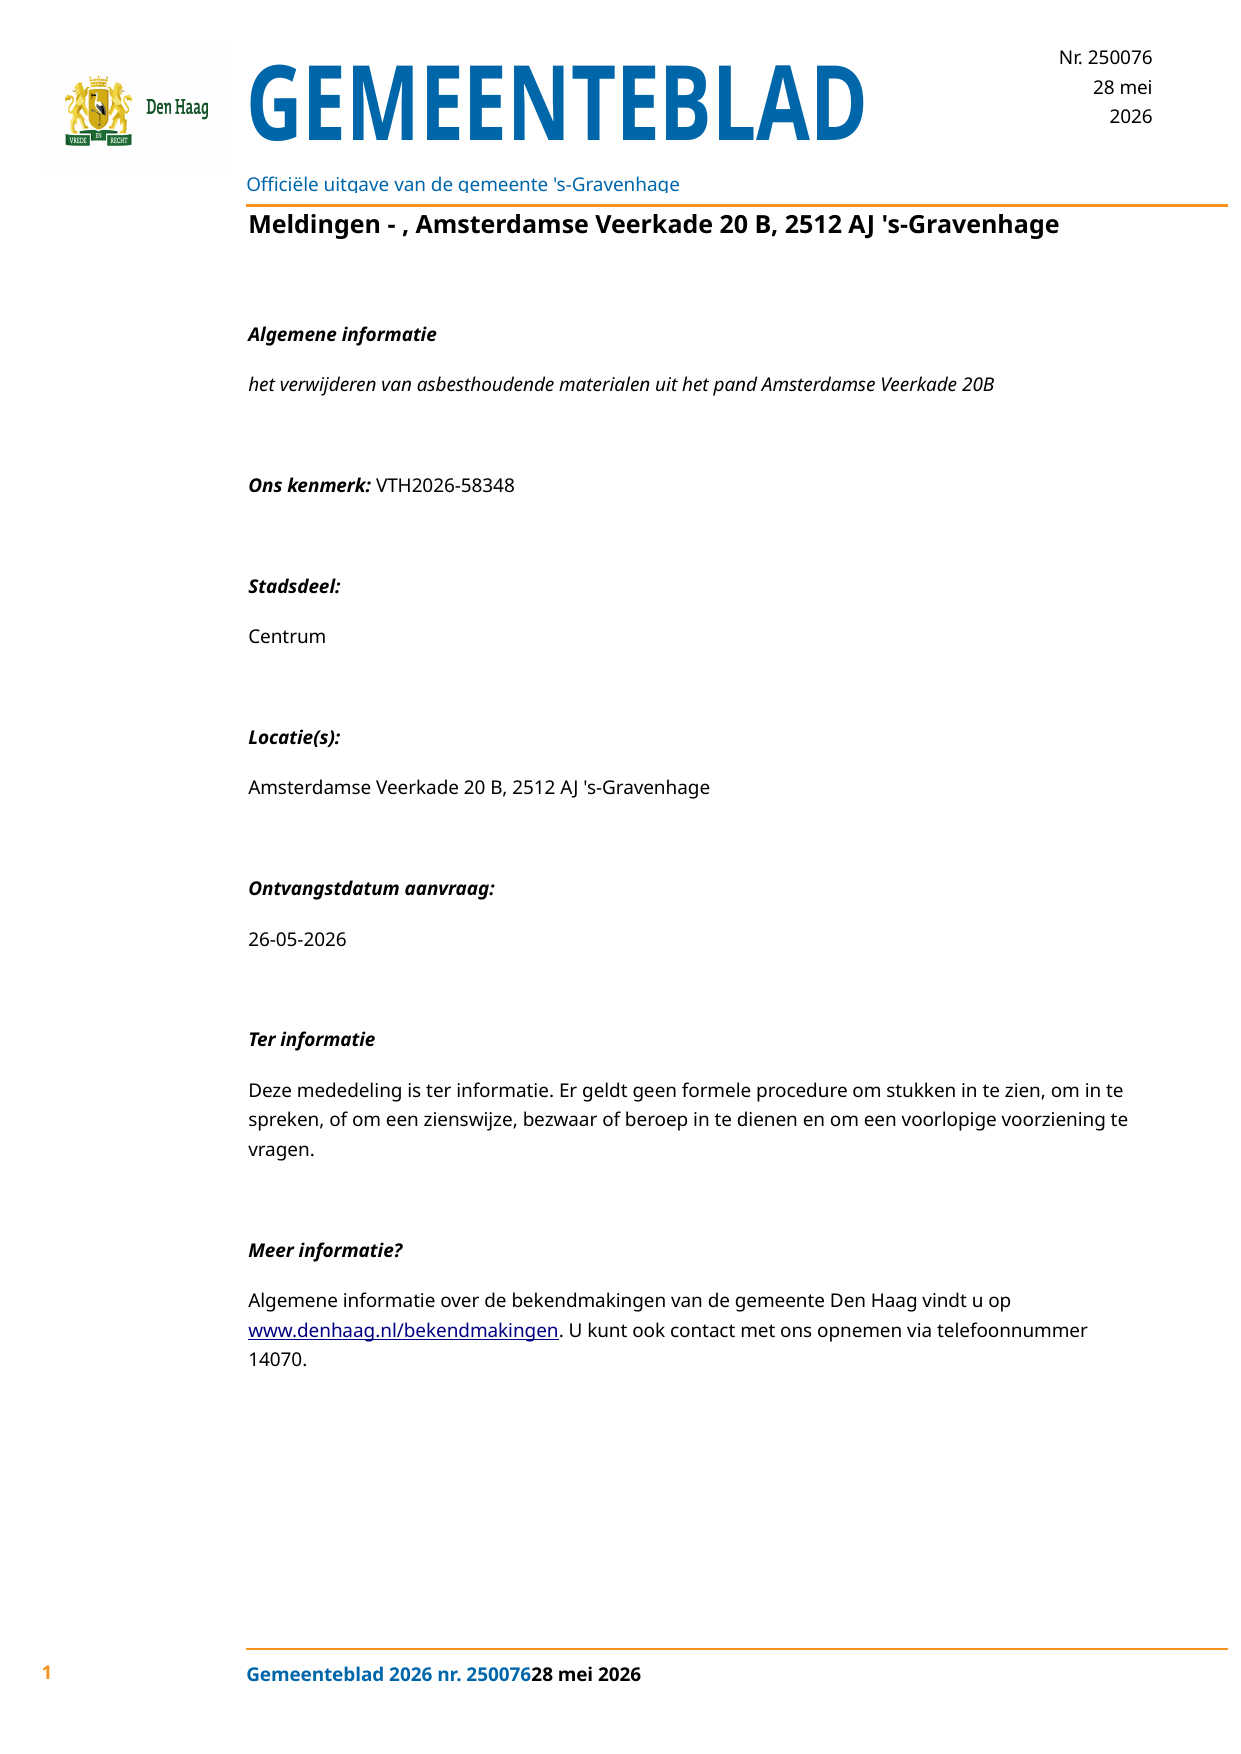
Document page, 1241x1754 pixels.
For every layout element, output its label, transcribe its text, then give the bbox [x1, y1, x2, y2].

text Locatie(s): [248, 724, 1152, 750]
text Meer informatie? [248, 1237, 1152, 1263]
text Amsterdamse Veerkade 20 B, 2512 AJ 's-Gravenhage [248, 774, 1152, 800]
text Ontvangstdatum aanvraag: [248, 875, 1152, 901]
text Stadsdeel: [248, 573, 1152, 598]
text Meldingen - , Amsterdamse Veerkade 20 B, 2512 AJ 's-Gravenhage [248, 207, 1152, 241]
text Ons kenmerk: VTH2026-58348 [248, 472, 1152, 498]
text Algemene informatie [248, 321, 1152, 346]
picture [41, 47, 231, 172]
text Ter informatie [248, 1027, 1152, 1052]
text Deze mededeling is ter informatie. Er geldt geen formele procedure om stukken in te zien, om in te spreken, of om een zienswijze, bezwaar of beroep in te dienen en om een voorlopige voorziening te vragen. [248, 1077, 1152, 1162]
text het verwijderen van asbesthoudende materialen uit het pand Amsterdamse Veerkade 20B [248, 371, 1152, 397]
text Algemene informatie over de bekendmakingen van de gemeente Den Haag vindt u op www.denhaag.nl/bekendmakingen. U kunt ook contact met ons opnemen via telefoonnummer 14070. [248, 1287, 1152, 1372]
text 26-05-2026 [248, 926, 1152, 951]
text Centrum [248, 623, 1152, 649]
